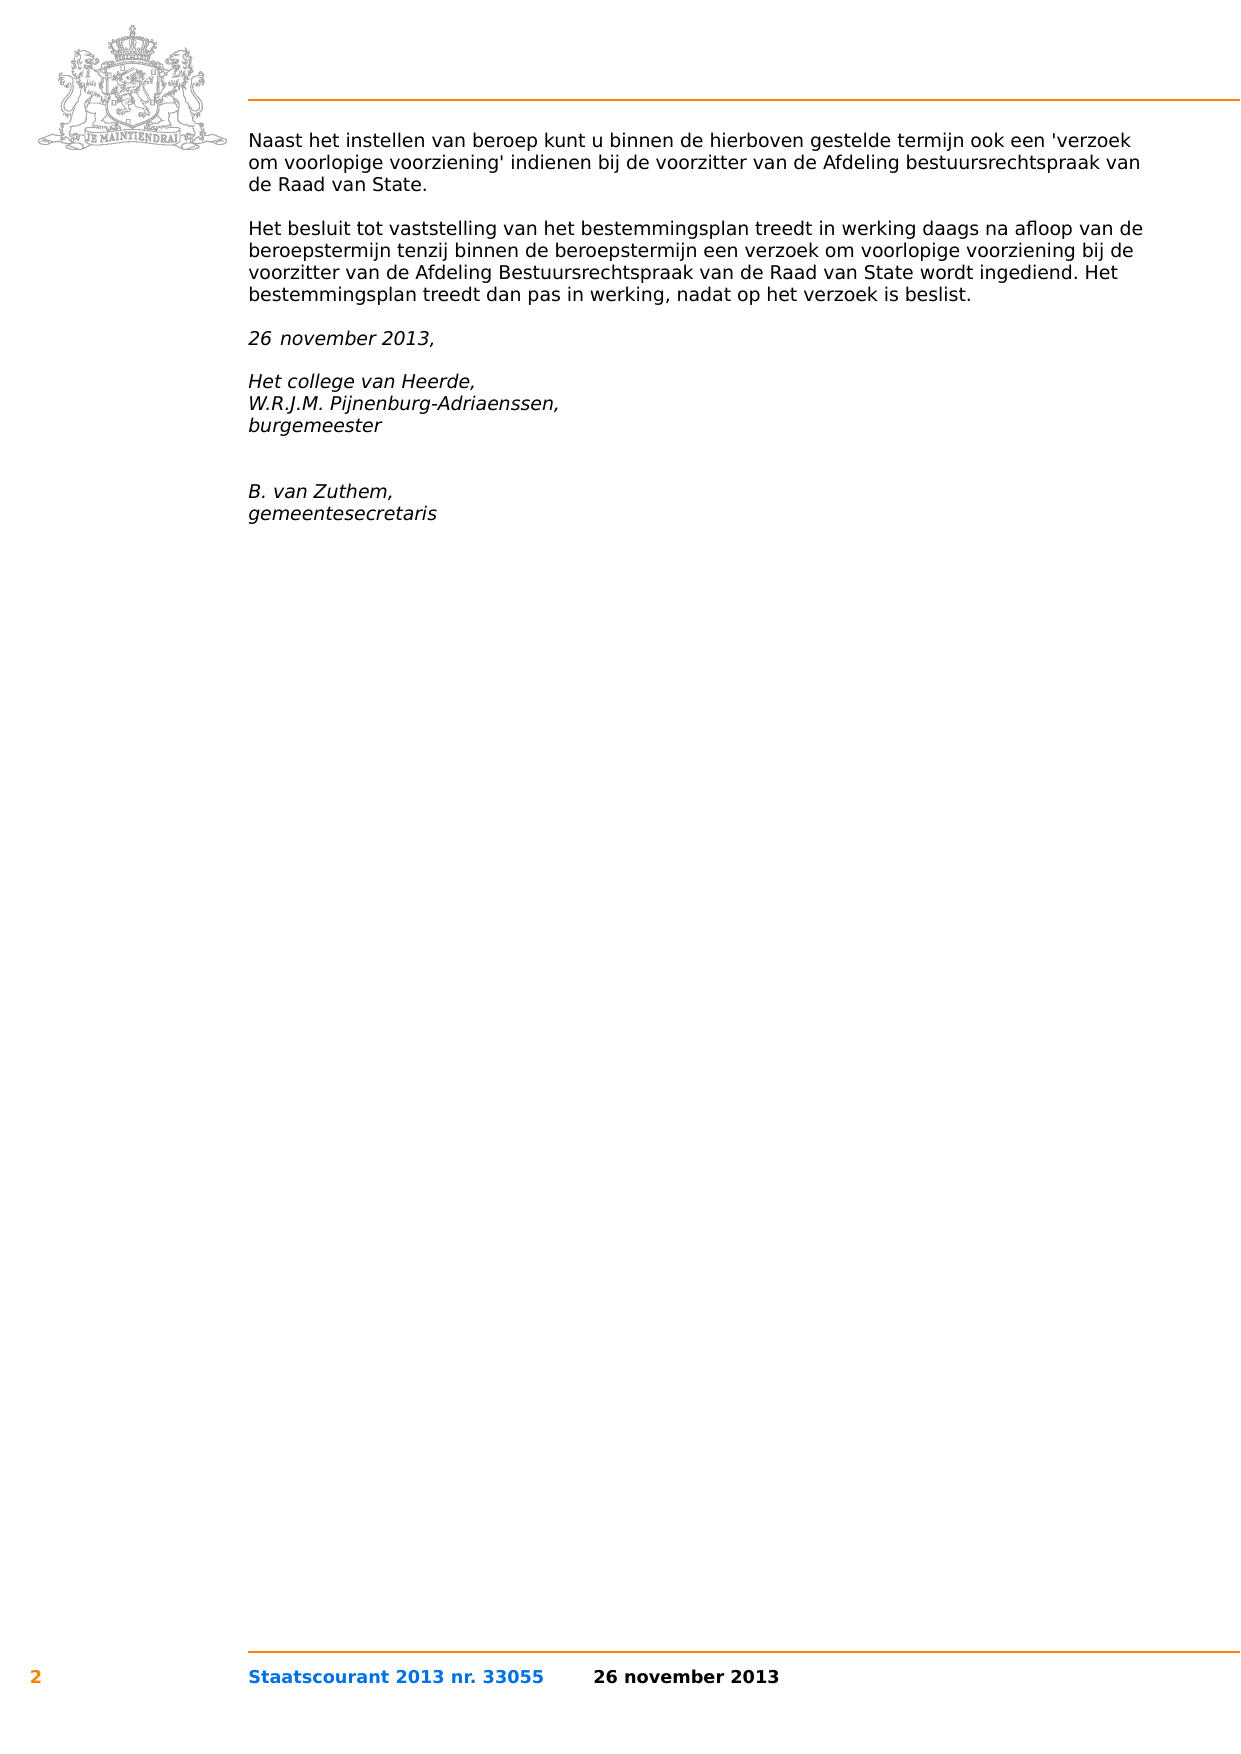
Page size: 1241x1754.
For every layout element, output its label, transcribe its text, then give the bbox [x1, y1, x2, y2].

text Het besluit tot vaststelling van het bestemmingsplan treedt in werking daags na afloop van de beroepstermijn tenzij binnen de beroepstermijn een verzoek om voorlopige voorziening bij de voorzitter van de Afdeling Bestuursrechtspraak van de Raad van State wordt ingediend. Het bestemmingsplan treedt dan pas in werking, nadat op het verzoek is beslist. [248, 218, 1163, 306]
text Het college van Heerde, W.R.J.M. Pijnenburg-Adriaenssen, burgemeester [248, 371, 1163, 437]
text B. van Zuthem, gemeentesecretaris [248, 459, 1163, 525]
text 26 november 2013, [248, 327, 1163, 349]
picture [38, 25, 227, 150]
text Naast het instellen van beroep kunt u binnen de hierboven gestelde termijn ook een 'verzoek om voorlopige voorziening' indienen bij de voorzitter van de Afdeling bestuursrechtspraak van de Raad van State. [248, 130, 1163, 196]
